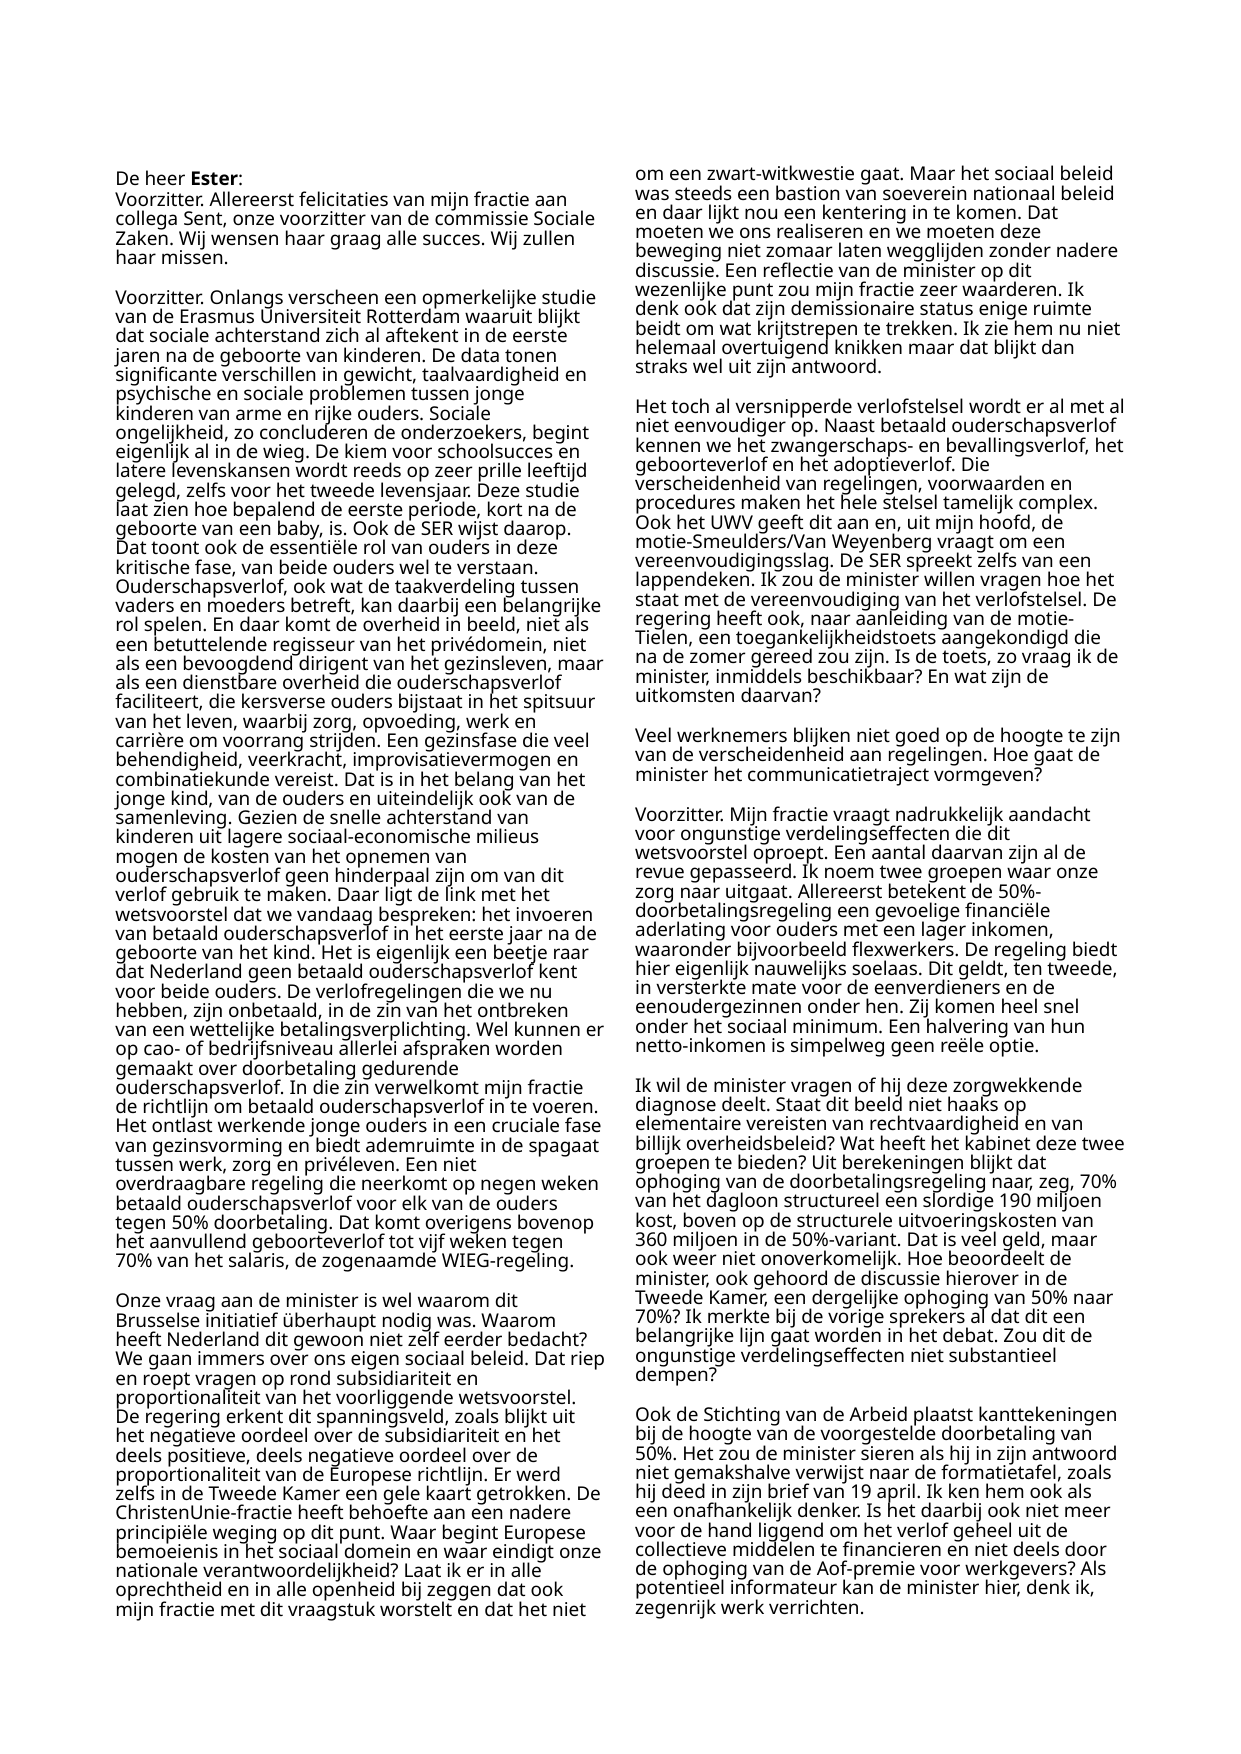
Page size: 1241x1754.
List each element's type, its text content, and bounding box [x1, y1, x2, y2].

text Ook de Stichting van de Arbeid plaatst kanttekeningen bij de hoogte van de voorgestelde doorbetaling van 50%. Het zou de minister sieren als hij in zijn antwoord niet gemakshalve verwijst naar de formatietafel, zoals hij deed in zijn brief van 19 april. Ik ken hem ook als een onafhankelijk denker. Is het daarbij ook niet meer voor de hand liggend om het verlof geheel uit de collectieve middelen te financieren en niet deels door de ophoging van de Aof-premie voor werkgevers? Als potentieel informateur kan de minister hier, denk ik, zegenrijk werk verrichten. [635, 1406, 1125, 1618]
text Voorzitter. Allereerst felicitaties van mijn fractie aan collega Sent, onze voorzitter van de commissie Sociale Zaken. Wij wensen haar graag alle succes. Wij zullen haar missen. [115, 191, 605, 268]
text Het toch al versnipperde verlofstelsel wordt er al met al niet eenvoudiger op. Naast betaald ouderschapsverlof kennen we het zwangerschaps- en bevallingsverlof, het geboorteverlof en het adoptieverlof. Die verscheidenheid van regelingen, voorwaarden en procedures maken het hele stelsel tamelijk complex. Ook het UWV geeft dit aan en, uit mijn hoofd, de motie-Smeulders/Van Weyenberg vraagt om een vereenvoudigingsslag. De SER spreekt zelfs van een lappendeken. Ik zou de minister willen vragen hoe het staat met de vereenvoudiging van het verlofstelsel. De regering heeft ook, naar aanleiding van de motie-Tielen, een toegankelijkheidstoets aangekondigd die na de zomer gereed zou zijn. Is de toets, zo vraag ik de minister, inmiddels beschikbaar? En wat zijn de uitkomsten daarvan? [635, 398, 1125, 706]
text Voorzitter. Onlangs verscheen een opmerkelijke studie van de Erasmus Universiteit Rotterdam waaruit blijkt dat sociale achterstand zich al aftekent in de eerste jaren na de geboorte van kinderen. De data tonen significante verschillen in gewicht, taalvaardigheid en psychische en sociale problemen tussen jonge kinderen van arme en rijke ouders. Sociale ongelijkheid, zo concluderen de onderzoekers, begint eigenlijk al in de wieg. De kiem voor schoolsucces en latere levenskansen wordt reeds op zeer prille leeftijd gelegd, zelfs voor het tweede levensjaar. Deze studie laat zien hoe bepalend de eerste periode, kort na de geboorte van een baby, is. Ook de SER wijst daarop. Dat toont ook de essentiële rol van ouders in deze kritische fase, van beide ouders wel te verstaan. Ouderschapsverlof, ook wat de taakverdeling tussen vaders en moeders betreft, kan daarbij een belangrijke rol spelen. En daar komt de overheid in beeld, niet als een betuttelende regisseur van het privédomein, niet als een bevoogdend dirigent van het gezinsleven, maar als een dienstbare overheid die ouderschapsverlof faciliteert, die kersverse ouders bijstaat in het spitsuur van het leven, waarbij zorg, opvoeding, werk en carrière om voorrang strijden. Een gezinsfase die veel behendigheid, veerkracht, improvisatievermogen en combinatiekunde vereist. Dat is in het belang van het jonge kind, van de ouders en uiteindelijk ook van de samenleving. Gezien de snelle achterstand van kinderen uit lagere sociaal-economische milieus mogen de kosten van het opnemen van ouderschapsverlof geen hinderpaal zijn om van dit verlof gebruik te maken. Daar ligt de link met het wetsvoorstel dat we vandaag bespreken: het invoeren van betaald ouderschapsverlof in het eerste jaar na de geboorte van het kind. Het is eigenlijk een beetje raar dat Nederland geen betaald ouderschapsverlof kent voor beide ouders. De verlofregelingen die we nu hebben, zijn onbetaald, in de zin van het ontbreken van een wettelijke betalingsverplichting. Wel kunnen er op cao- of bedrijfsniveau allerlei afspraken worden gemaakt over doorbetaling gedurende ouderschapsverlof. In die zin verwelkomt mijn fractie de richtlijn om betaald ouderschapsverlof in te voeren. Het ontlast werkende jonge ouders in een cruciale fase van gezinsvorming en biedt ademruimte in de spagaat tussen werk, zorg en privéleven. Een niet overdraagbare regeling die neerkomt op negen weken betaald ouderschapsverlof voor elk van de ouders tegen 50% doorbetaling. Dat komt overigens bovenop het aanvullend geboorteverlof tot vijf weken tegen 70% van het salaris, de zogenaamde WIEG-regeling. [115, 289, 605, 1272]
text Ik wil de minister vragen of hij deze zorgwekkende diagnose deelt. Staat dit beeld niet haaks op elementaire vereisten van rechtvaardigheid en van billijk overheidsbeleid? Wat heeft het kabinet deze twee groepen te bieden? Uit berekeningen blijkt dat ophoging van de doorbetalingsregeling naar, zeg, 70% van het dagloon structureel een slordige 190 miljoen kost, boven op de structurele uitvoeringskosten van 360 miljoen in de 50%-variant. Dat is veel geld, maar ook weer niet onoverkomelijk. Hoe beoordeelt de minister, ook gehoord de discussie hierover in de Tweede Kamer, een dergelijke ophoging van 50% naar 70%? Ik merkte bij de vorige sprekers al dat dit een belangrijke lijn gaat worden in het debat. Zou dit de ongunstige verdelingseffecten niet substantieel dempen? [635, 1077, 1125, 1385]
text om een zwart-witkwestie gaat. Maar het sociaal beleid was steeds een bastion van soeverein nationaal beleid en daar lijkt nou een kentering in te komen. Dat moeten we ons realiseren en we moeten deze beweging niet zomaar laten wegglijden zonder nadere discussie. Een reflectie van de minister op dit wezenlijke punt zou mijn fractie zeer waarderen. Ik denk ook dat zijn demissionaire status enige ruimte beidt om wat krijtstrepen te trekken. Ik zie hem nu niet helemaal overtuigend knikken maar dat blijkt dan straks wel uit zijn antwoord. [635, 165, 1125, 377]
text De heer Ester: [115, 165, 605, 191]
text Onze vraag aan de minister is wel waarom dit Brusselse initiatief überhaupt nodig was. Waarom heeft Nederland dit gewoon niet zelf eerder bedacht? We gaan immers over ons eigen sociaal beleid. Dat riep en roept vragen op rond subsidiariteit en proportionaliteit van het voorliggende wetsvoorstel. De regering erkent dit spanningsveld, zoals blijkt uit het negatieve oordeel over de subsidiariteit en het deels positieve, deels negatieve oordeel over de proportionaliteit van de Europese richtlijn. Er werd zelfs in de Tweede Kamer een gele kaart getrokken. De ChristenUnie-fractie heeft behoefte aan een nadere principiële weging op dit punt. Waar begint Europese bemoeienis in het sociaal domein en waar eindigt onze nationale verantwoordelijkheid? Laat ik er in alle oprechtheid en in alle openheid bij zeggen dat ook mijn fractie met dit vraagstuk worstelt en dat het niet [115, 1292, 605, 1620]
text Veel werknemers blijken niet goed op de hoogte te zijn van de verscheidenheid aan regelingen. Hoe gaat de minister het communicatietraject vormgeven? [635, 727, 1125, 785]
text Voorzitter. Mijn fractie vraagt nadrukkelijk aandacht voor ongunstige verdelingseffecten die dit wetsvoorstel oproept. Een aantal daarvan zijn al de revue gepasseerd. Ik noem twee groepen waar onze zorg naar uitgaat. Allereerst betekent de 50%-doorbetalingsregeling een gevoelige financiële aderlating voor ouders met een lager inkomen, waaronder bijvoorbeeld flexwerkers. De regeling biedt hier eigenlijk nauwelijks soelaas. Dit geldt, ten tweede, in versterkte mate voor de eenverdieners en de eenoudergezinnen onder hen. Zij komen heel snel onder het sociaal minimum. Een halvering van hun netto-inkomen is simpelweg geen reële optie. [635, 806, 1125, 1056]
